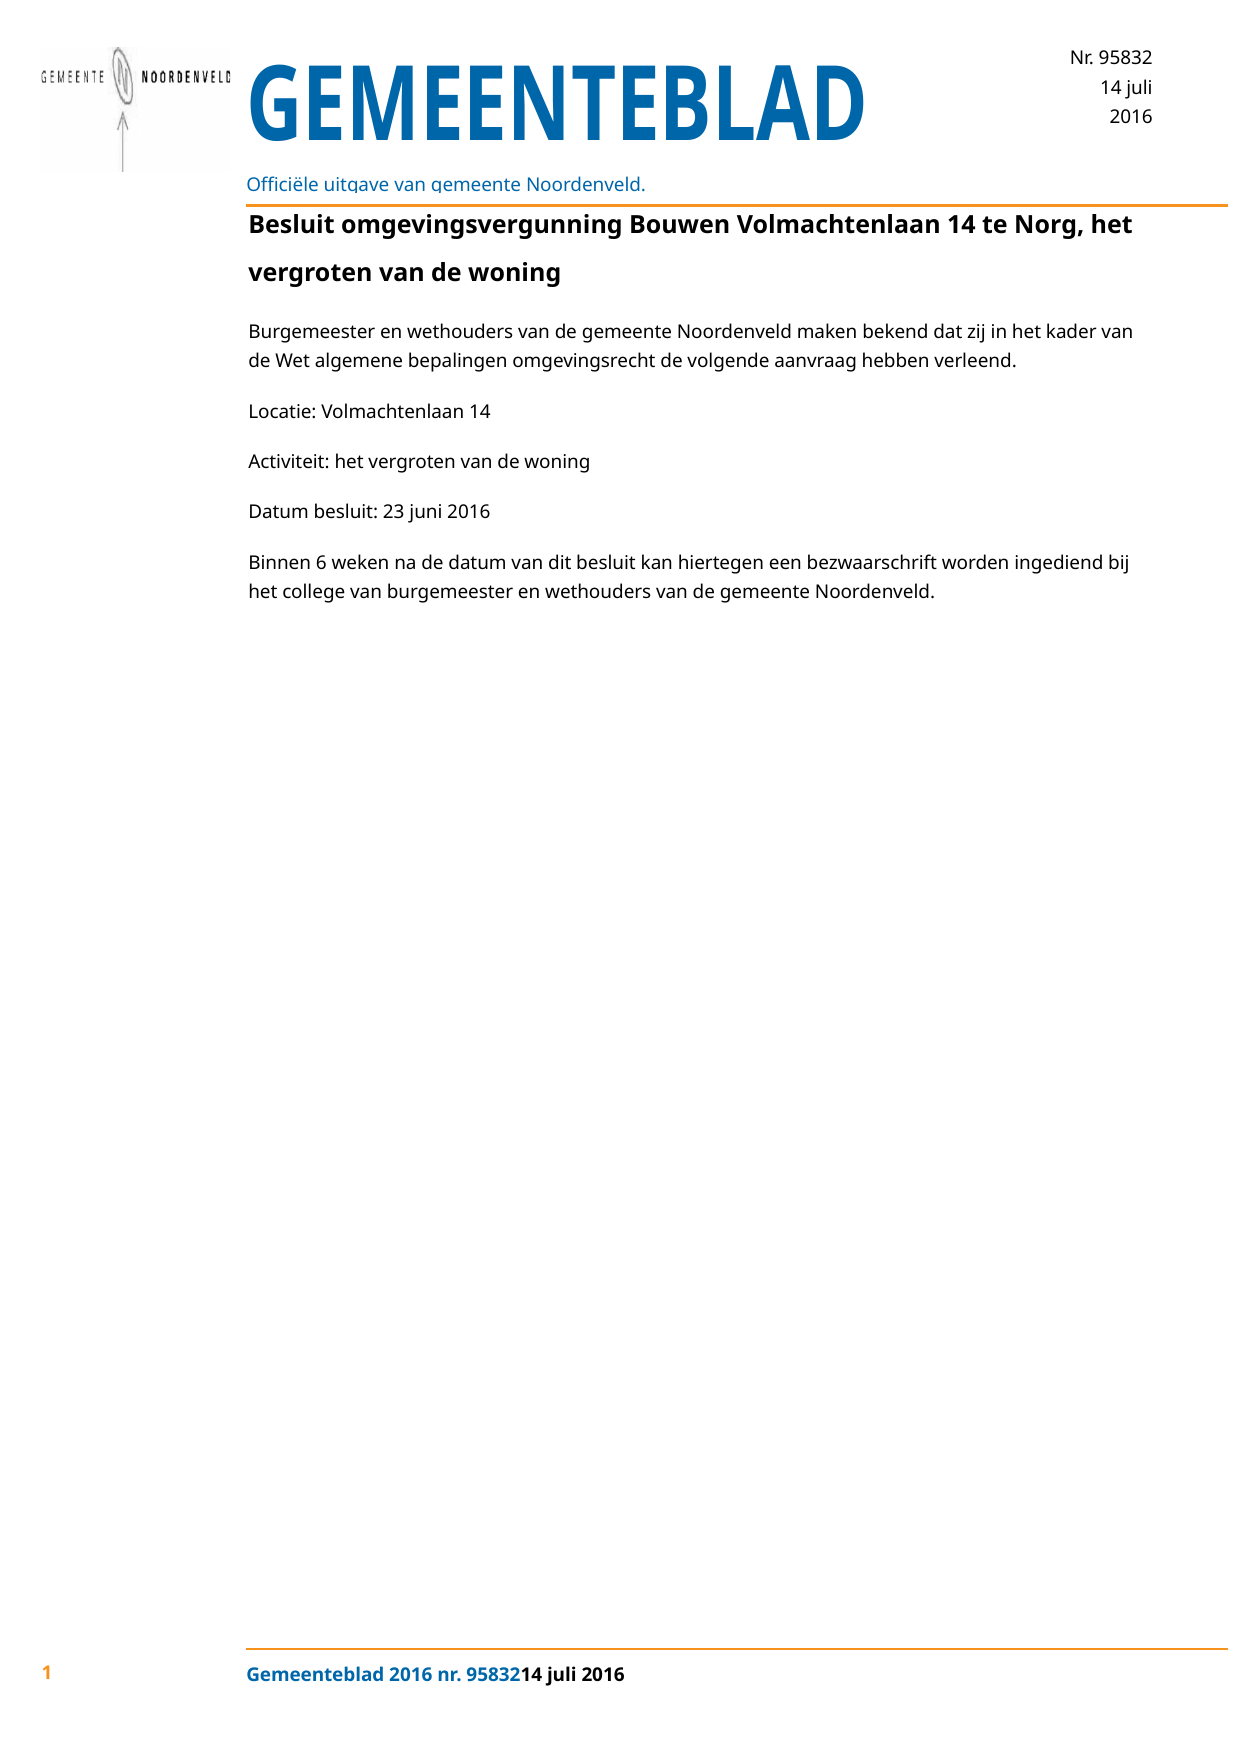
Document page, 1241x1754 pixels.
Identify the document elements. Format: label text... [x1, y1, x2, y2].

text Besluit omgevingsvergunning Bouwen Volmachtenlaan 14 te Norg, het vergroten van de woning [248, 207, 1152, 288]
text Burgemeester en wethouders van de gemeente Noordenveld maken bekend dat zij in het kader van de Wet algemene bepalingen omgevingsrecht de volgende aanvraag hebben verleend. [248, 318, 1152, 373]
text Datum besluit: 23 juni 2016 [248, 499, 1152, 524]
text Locatie: Volmachtenlaan 14 [248, 398, 1152, 424]
picture [41, 47, 231, 172]
text Activiteit: het vergroten van de woning [248, 448, 1152, 474]
text Binnen 6 weken na de datum van dit besluit kan hiertegen een bezwaarschrift worden ingediend bij het college van burgemeester en wethouders van de gemeente Noordenveld. [248, 549, 1152, 604]
